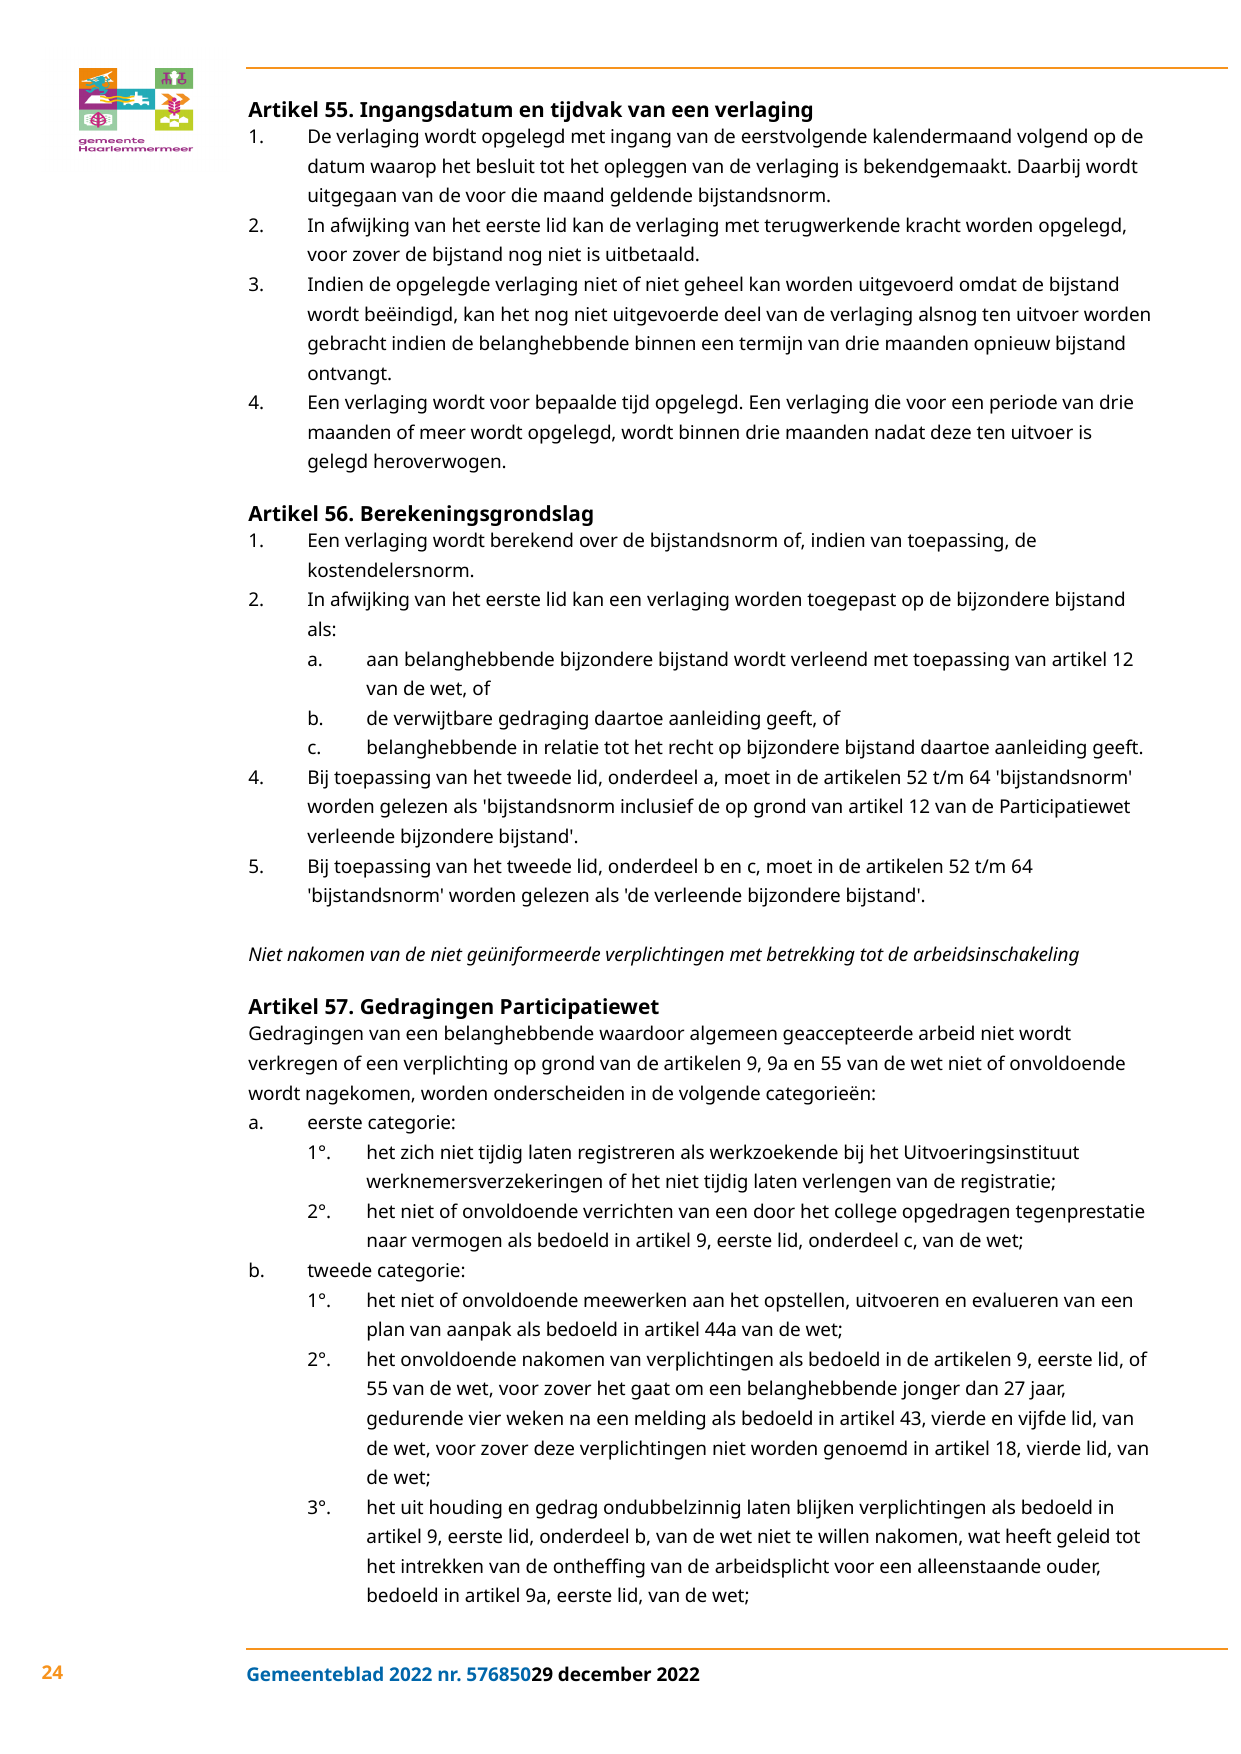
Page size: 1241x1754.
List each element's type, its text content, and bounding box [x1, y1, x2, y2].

list In afwijking van het eerste lid kan een verlaging worden toegepast op de bijzondere bijstand als: [248, 587, 1152, 642]
list aan belanghebbende bijzondere bijstand wordt verleend met toepassing van artikel 12 van de wet, of [307, 646, 1152, 701]
list eerste categorie: [248, 1109, 1152, 1135]
list de verwijtbare gedraging daartoe aanleiding geeft, of [307, 705, 1152, 731]
text Artikel 57. Gedragingen Participatiewet [248, 992, 1152, 1021]
list het uit houding en gedrag ondubbelzinnig laten blijken verplichtingen als bedoeld in artikel 9, eerste lid, onderdeel b, van de wet niet te willen nakomen, wat heeft geleid tot het intrekken van de ontheffing van de arbeidsplicht voor een alleenstaande ouder, bedoeld in artikel 9a, eerste lid, van de wet; [307, 1494, 1152, 1608]
list Indien de opgelegde verlaging niet of niet geheel kan worden uitgevoerd omdat de bijstand wordt beëindigd, kan het nog niet uitgevoerde deel van de verlaging alsnog ten uitvoer worden gebracht indien de belanghebbende binnen een termijn van drie maanden opnieuw bijstand ontvangt. [248, 271, 1152, 386]
list het niet of onvoldoende verrichten van een door het college opgedragen tegenprestatie naar vermogen als bedoeld in artikel 9, eerste lid, onderdeel c, van de wet; [307, 1198, 1152, 1253]
list Bij toepassing van het tweede lid, onderdeel b en c, moet in de artikelen 52 t/m 64 'bijstandsnorm' worden gelezen als 'de verleende bijzondere bijstand'. [248, 853, 1152, 908]
list het niet of onvoldoende meewerken aan het opstellen, uitvoeren en evalueren van een plan van aanpak als bedoeld in artikel 44a van de wet; [307, 1287, 1152, 1342]
text Artikel 55. Ingangsdatum en tijdvak van een verlaging [248, 95, 1152, 123]
list Een verlaging wordt berekend over de bijstandsnorm of, indien van toepassing, de kostendelersnorm. [248, 527, 1152, 583]
list In afwijking van het eerste lid kan de verlaging met terugwerkende kracht worden opgelegd, voor zover de bijstand nog niet is uitbetaald. [248, 212, 1152, 267]
list tweede categorie: [248, 1257, 1152, 1283]
text Gedragingen van een belanghebbende waardoor algemeen geaccepteerde arbeid niet wordt verkregen of een verplichting op grond van de artikelen 9, 9a en 55 van de wet niet of onvoldoende wordt nagekomen, worden onderscheiden in de volgende categorieën: [248, 1021, 1152, 1105]
list belanghebbende in relatie tot het recht op bijzondere bijstand daartoe aanleiding geeft. [307, 734, 1152, 760]
list Een verlaging wordt voor bepaalde tijd opgelegd. Een verlaging die voor een periode van drie maanden of meer wordt opgelegd, wordt binnen drie maanden nadat deze ten uitvoer is gelegd heroverwogen. [248, 389, 1152, 474]
list De verlaging wordt opgelegd met ingang van de eerstvolgende kalendermaand volgend op de datum waarop het besluit tot het opleggen van de verlaging is bekendgemaakt. Daarbij wordt uitgegaan van de voor die maand geldende bijstandsnorm. [248, 123, 1152, 208]
text Niet nakomen van de niet geüniformeerde verplichtingen met betrekking tot de arbeidsinschakeling [248, 942, 1152, 967]
list Bij toepassing van het tweede lid, onderdeel a, moet in de artikelen 52 t/m 64 'bijstandsnorm' worden gelezen als 'bijstandsnorm inclusief de op grond van artikel 12 van de Participatiewet verleende bijzondere bijstand'. [248, 764, 1152, 849]
list het onvoldoende nakomen van verplichtingen als bedoeld in de artikelen 9, eerste lid, of 55 van de wet, voor zover het gaat om een belanghebbende jonger dan 27 jaar, gedurende vier weken na een melding als bedoeld in artikel 43, vierde en vijfde lid, van de wet, voor zover deze verplichtingen niet worden genoemd in artikel 18, vierde lid, van de wet; [307, 1346, 1152, 1490]
picture [41, 47, 231, 172]
text Artikel 56. Berekeningsgrondslag [248, 499, 1152, 527]
list het zich niet tijdig laten registreren als werkzoekende bij het Uitvoeringsinstituut werknemersverzekeringen of het niet tijdig laten verlengen van de registratie; [307, 1139, 1152, 1194]
